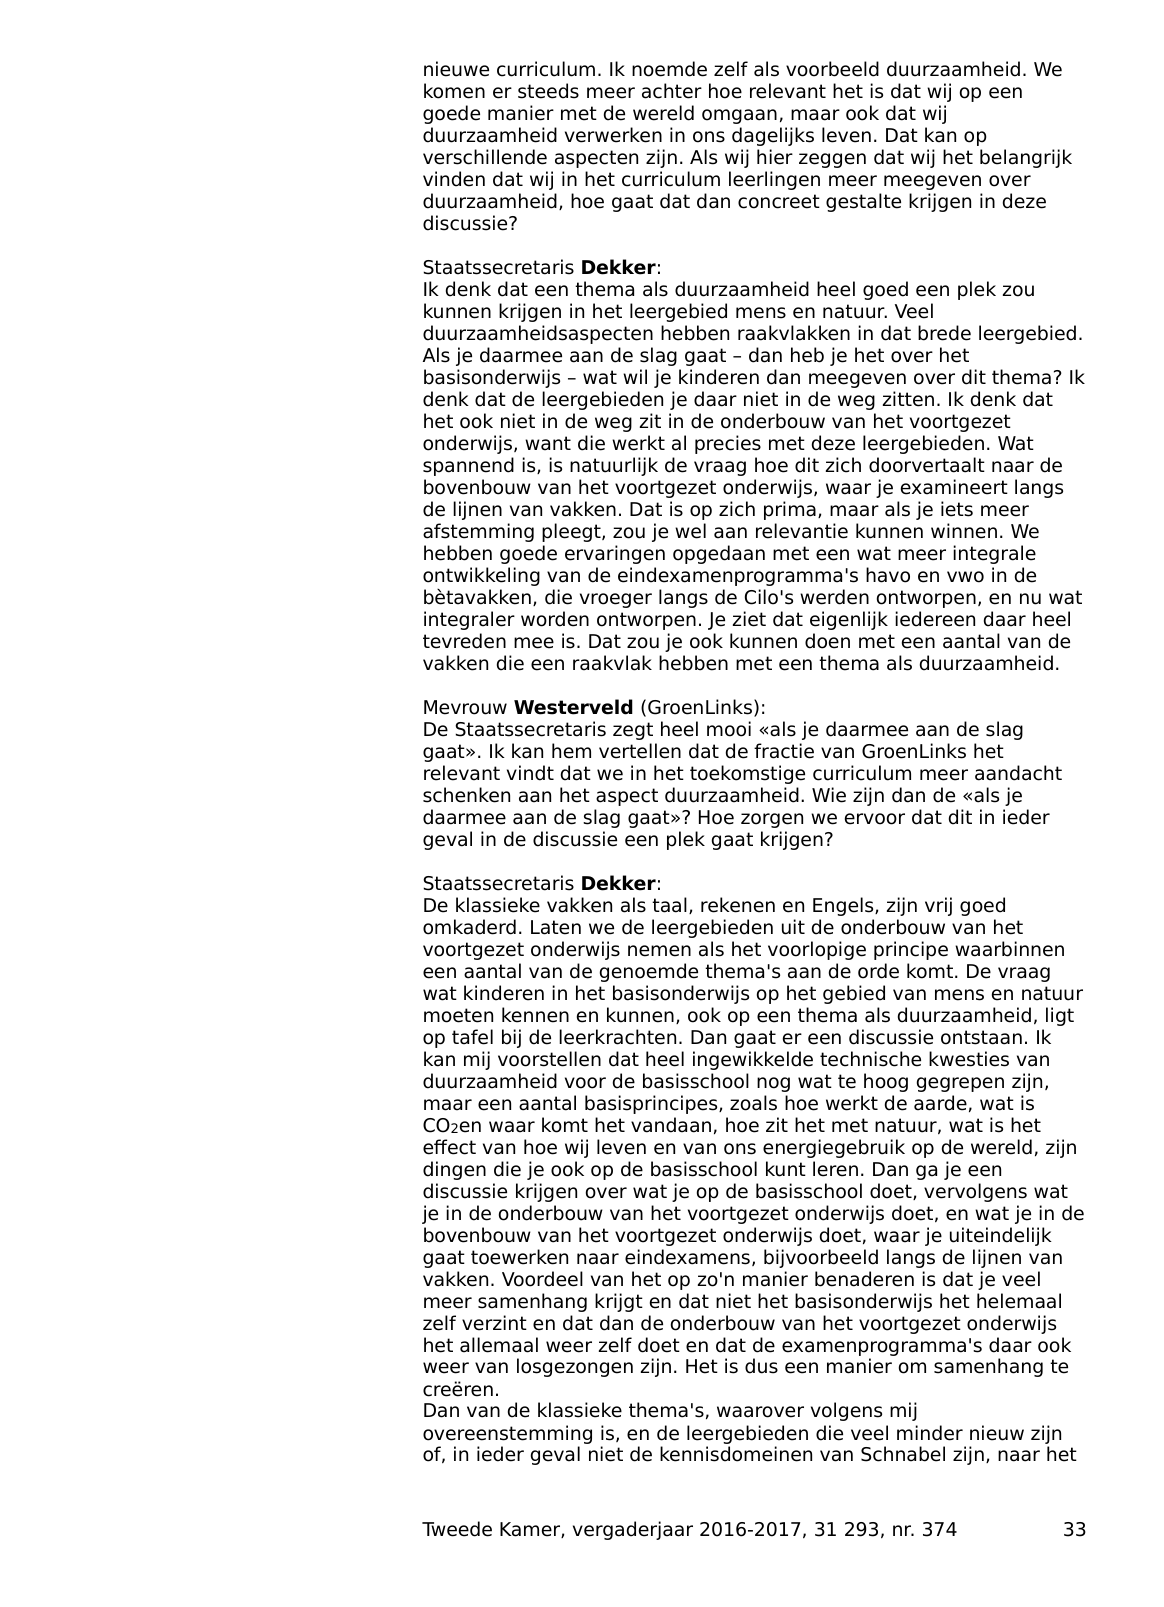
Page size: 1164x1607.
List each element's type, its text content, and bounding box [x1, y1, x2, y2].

text Ik denk dat een thema als duurzaamheid heel goed een plek zou kunnen krijgen in het leergebied mens en natuur. Veel duurzaamheidsaspecten hebben raakvlakken in dat brede leergebied. Als je daarmee aan de slag gaat – dan heb je het over het basisonderwijs – wat wil je kinderen dan meegeven over dit thema? Ik denk dat de leergebieden je daar niet in de weg zitten. Ik denk dat het ook niet in de weg zit in de onderbouw van het voortgezet onderwijs, want die werkt al precies met deze leergebieden. Wat spannend is, is natuurlijk de vraag hoe dit zich doorvertaalt naar de bovenbouw van het voortgezet onderwijs, waar je examineert langs de lijnen van vakken. Dat is op zich prima, maar als je iets meer afstemming pleegt, zou je wel aan relevantie kunnen winnen. We hebben goede ervaringen opgedaan met een wat meer integrale ontwikkeling van de eindexamenprogramma's havo en vwo in de bètavakken, die vroeger langs de Cilo's werden ontworpen, en nu wat integraler worden ontworpen. Je ziet dat eigenlijk iedereen daar heel tevreden mee is. Dat zou je ook kunnen doen met een aantal van de vakken die een raakvlak hebben met een thema als duurzaamheid. [422, 279, 1087, 675]
text Dan van de klassieke thema's, waarover volgens mij overeenstemming is, en de leergebieden die veel minder nieuw zijn of, in ieder geval niet de kennisdomeinen van Schnabel zijn, naar het [422, 1400, 1087, 1466]
text Staatssecretaris Dekker: [422, 873, 1087, 895]
text nieuwe curriculum. Ik noemde zelf als voorbeeld duurzaamheid. We komen er steeds meer achter hoe relevant het is dat wij op een goede manier met de wereld omgaan, maar ook dat wij duurzaamheid verwerken in ons dagelijks leven. Dat kan op verschillende aspecten zijn. Als wij hier zeggen dat wij het belangrijk vinden dat wij in het curriculum leerlingen meer meegeven over duurzaamheid, hoe gaat dat dan concreet gestalte krijgen in deze discussie? [422, 59, 1087, 235]
text Staatssecretaris Dekker: [422, 257, 1087, 279]
text Mevrouw Westerveld (GroenLinks): [422, 697, 1087, 719]
text De klassieke vakken als taal, rekenen en Engels, zijn vrij goed omkaderd. Laten we de leergebieden uit de onderbouw van het voortgezet onderwijs nemen als het voorlopige principe waarbinnen een aantal van de genoemde thema's aan de orde komt. De vraag wat kinderen in het basisonderwijs op het gebied van mens en natuur moeten kennen en kunnen, ook op een thema als duurzaamheid, ligt op tafel bij de leerkrachten. Dan gaat er een discussie ontstaan. Ik kan mij voorstellen dat heel ingewikkelde technische kwesties van duurzaamheid voor de basisschool nog wat te hoog gegrepen zijn, maar een aantal basisprincipes, zoals hoe werkt de aarde, wat is CO2en waar komt het vandaan, hoe zit het met natuur, wat is het effect van hoe wij leven en van ons energiegebruik op de wereld, zijn dingen die je ook op de basisschool kunt leren. Dan ga je een discussie krijgen over wat je op de basisschool doet, vervolgens wat je in de onderbouw van het voortgezet onderwijs doet, en wat je in de bovenbouw van het voortgezet onderwijs doet, waar je uiteindelijk gaat toewerken naar eindexamens, bijvoorbeeld langs de lijnen van vakken. Voordeel van het op zo'n manier benaderen is dat je veel meer samenhang krijgt en dat niet het basisonderwijs het helemaal zelf verzint en dat dan de onderbouw van het voortgezet onderwijs het allemaal weer zelf doet en dat de examenprogramma's daar ook weer van losgezongen zijn. Het is dus een manier om samenhang te creëren. [422, 895, 1087, 1400]
text De Staatssecretaris zegt heel mooi «als je daarmee aan de slag gaat». Ik kan hem vertellen dat de fractie van GroenLinks het relevant vindt dat we in het toekomstige curriculum meer aandacht schenken aan het aspect duurzaamheid. Wie zijn dan de «als je daarmee aan de slag gaat»? Hoe zorgen we ervoor dat dit in ieder geval in de discussie een plek gaat krijgen? [422, 719, 1087, 851]
